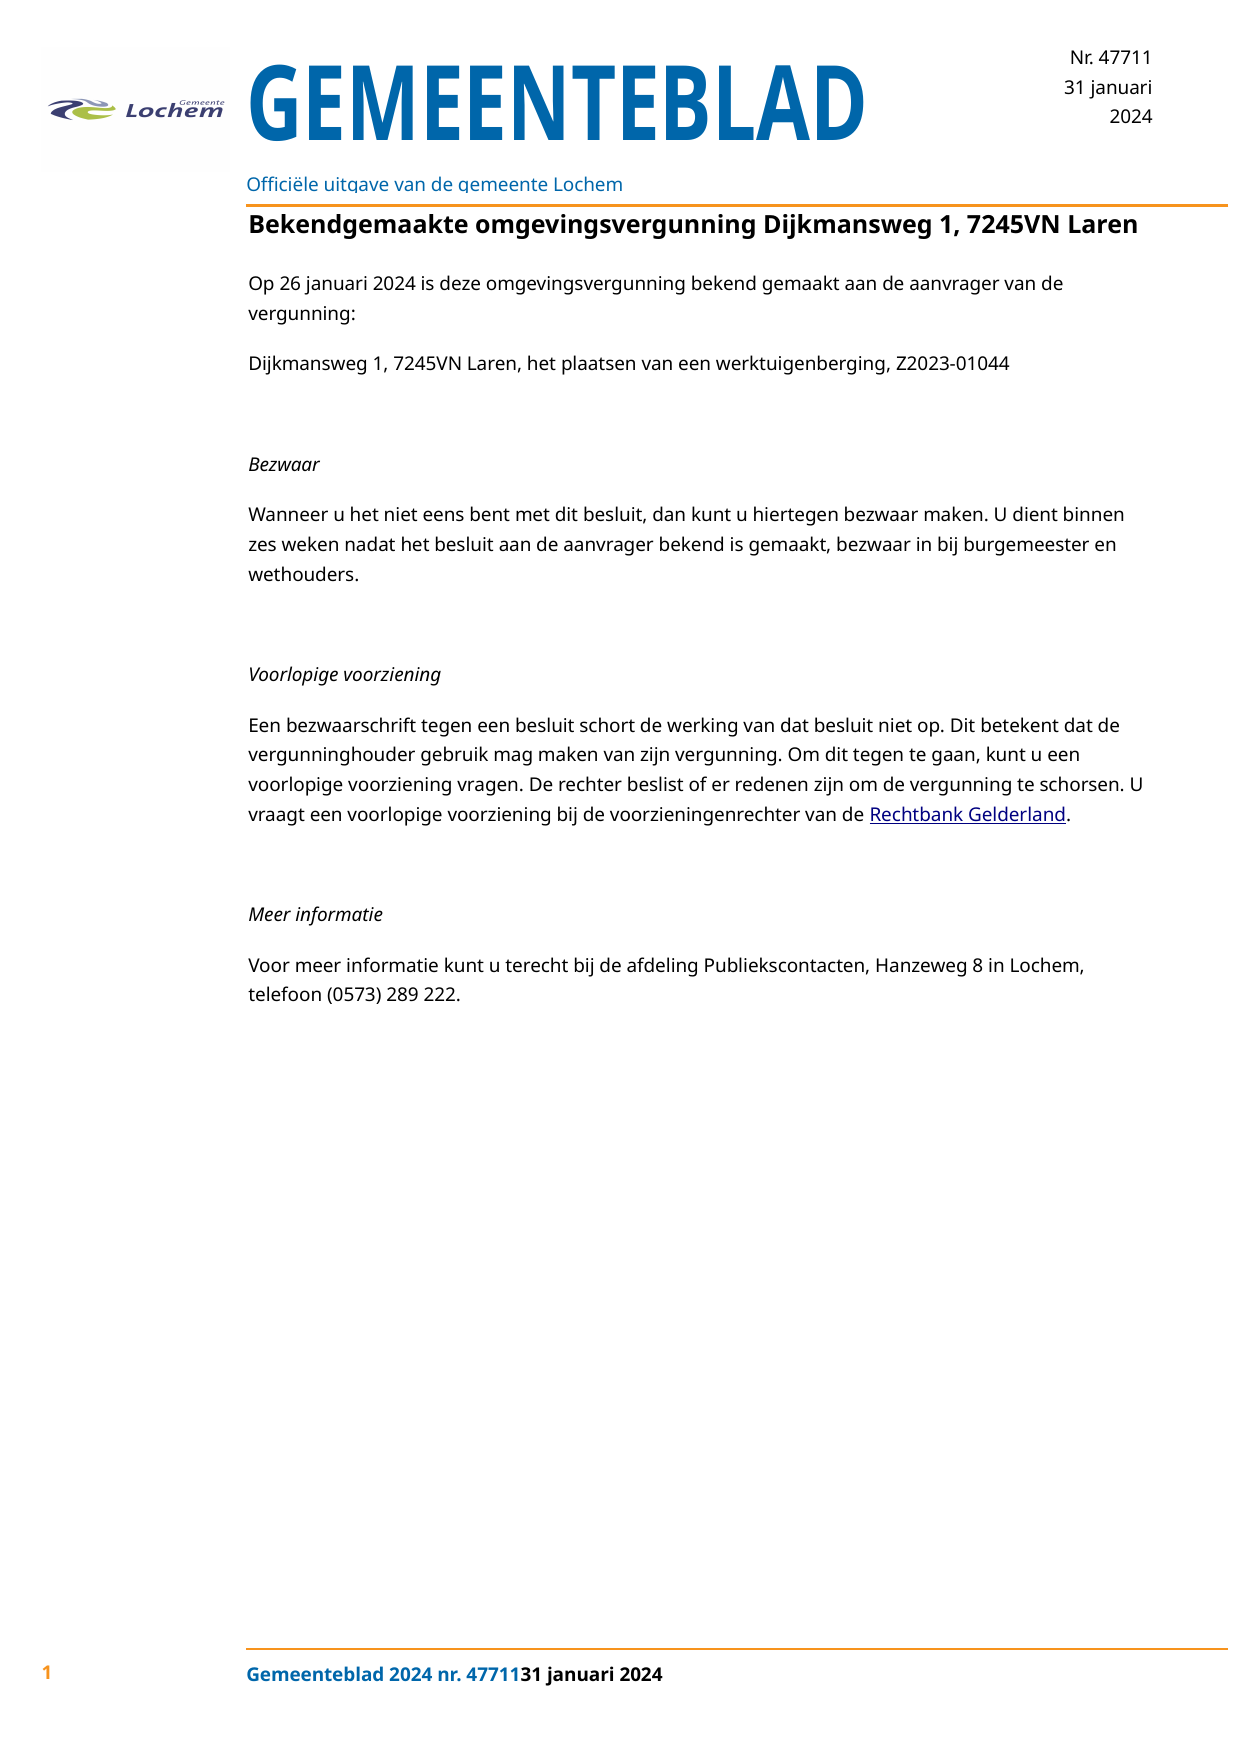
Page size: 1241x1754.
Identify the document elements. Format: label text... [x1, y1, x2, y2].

text Op 26 januari 2024 is deze omgevingsvergunning bekend gemaakt aan de aanvrager van de vergunning: [248, 270, 1152, 326]
text Dijkmansweg 1, 7245VN Laren, het plaatsen van een werktuigenberging, Z2023-01044 [248, 350, 1152, 376]
text Meer informatie [248, 902, 1152, 927]
text Voor meer informatie kunt u terecht bij de afdeling Publiekscontacten, Hanzeweg 8 in Lochem, telefoon (0573) 289 222. [248, 952, 1152, 1007]
text Wanneer u het niet eens bent met dit besluit, dan kunt u hiertegen bezwaar maken. U dient binnen zes weken nadat het besluit aan de aanvrager bekend is gemaakt, bezwaar in bij burgemeester en wethouders. [248, 502, 1152, 586]
text Bezwaar [248, 451, 1152, 477]
text Voorlopige voorziening [248, 662, 1152, 687]
text Een bezwaarschrift tegen een besluit schort de werking van dat besluit niet op. Dit betekent dat de vergunninghouder gebruik mag maken van zijn vergunning. Om dit tegen te gaan, kunt u een voorlopige voorziening vragen. De rechter beslist of er redenen zijn om de vergunning te schorsen. U vraagt een voorlopige voorziening bij de voorzieningenrechter van de Rechtbank Gelderland. [248, 712, 1152, 826]
text Bekendgemaakte omgevingsvergunning Dijkmansweg 1, 7245VN Laren [248, 207, 1152, 241]
picture [41, 47, 231, 172]
